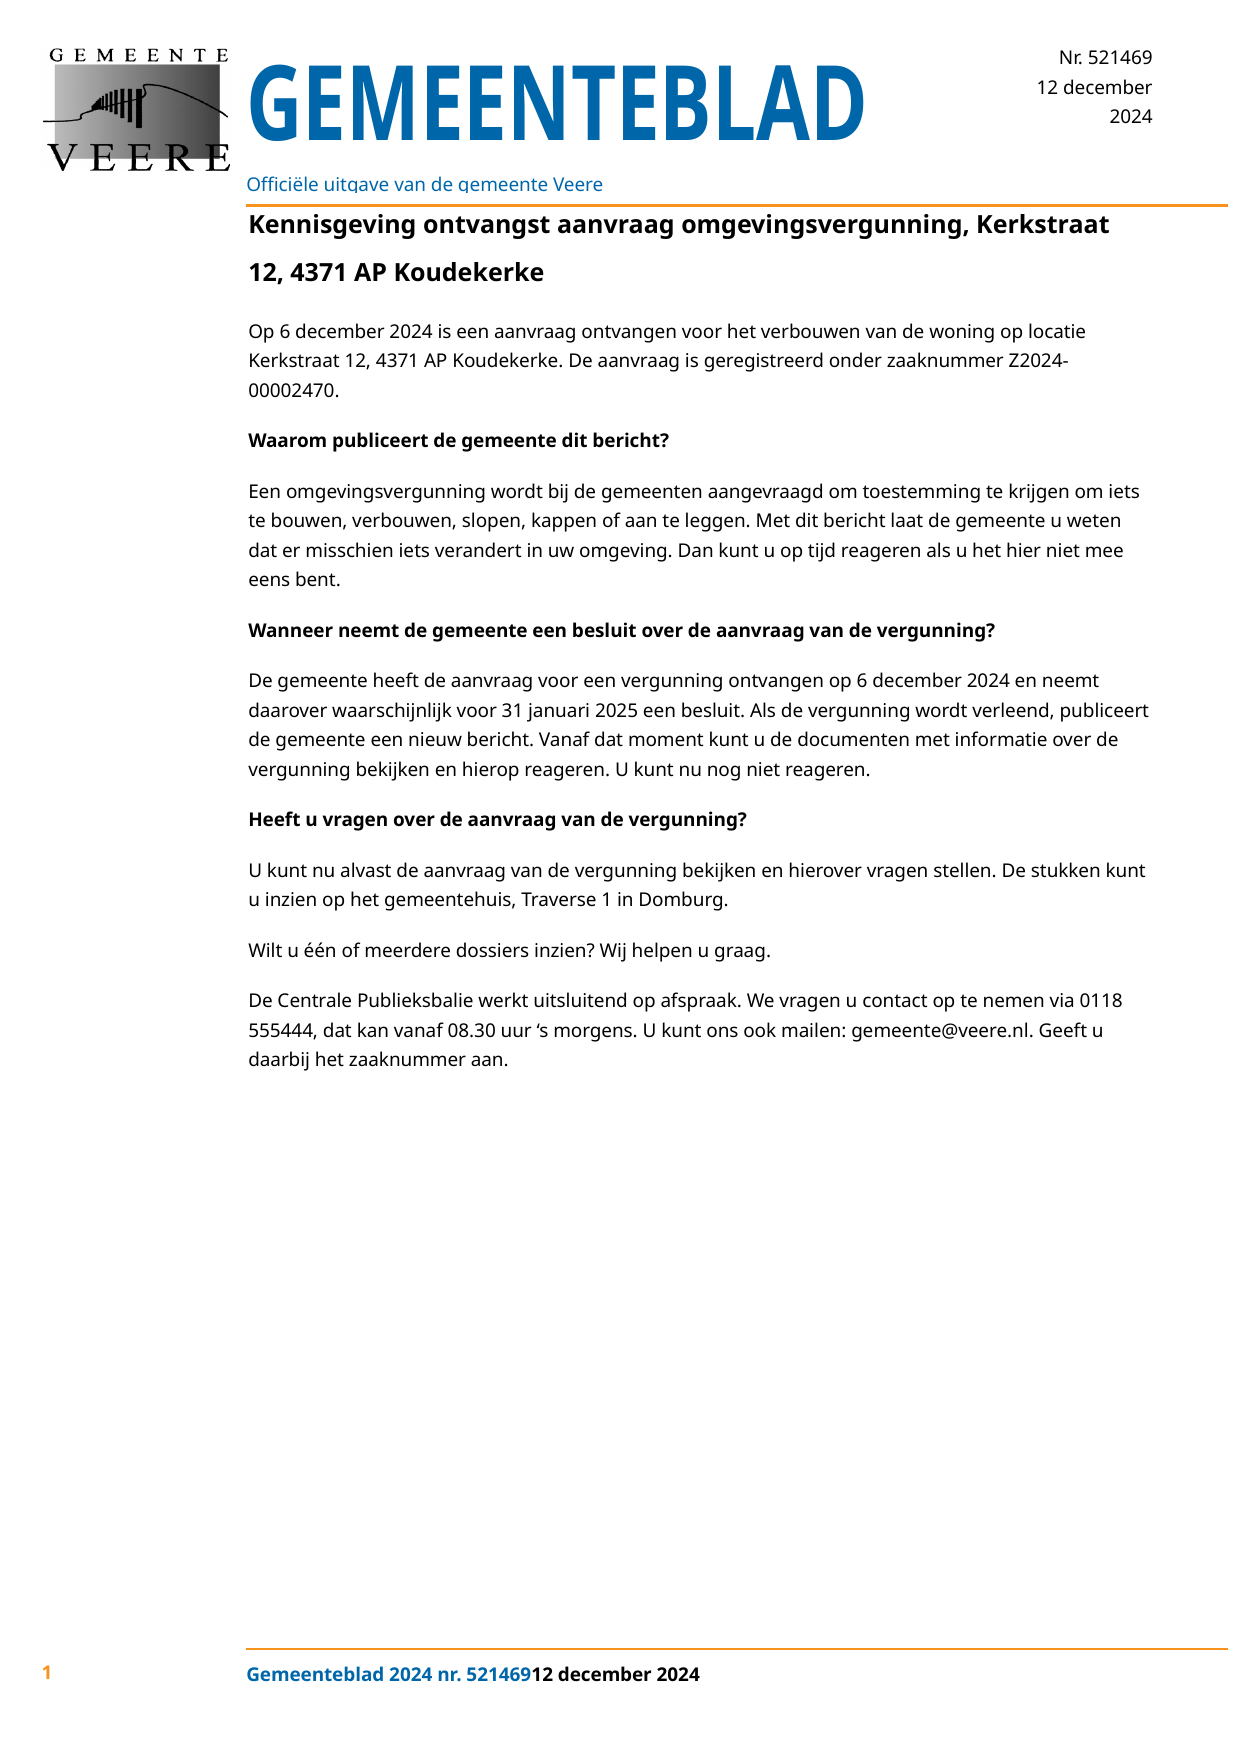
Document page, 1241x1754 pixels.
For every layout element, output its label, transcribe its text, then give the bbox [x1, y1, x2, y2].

text U kunt nu alvast de aanvraag van de vergunning bekijken en hierover vragen stellen. De stukken kunt u inzien op het gemeentehuis, Traverse 1 in Domburg. [248, 857, 1152, 912]
text Heeft u vragen over de aanvraag van de vergunning? [248, 807, 1152, 832]
text Kennisgeving ontvangst aanvraag omgevingsvergunning, Kerkstraat 12, 4371 AP Koudekerke [248, 207, 1152, 288]
text Een omgevingsvergunning wordt bij de gemeenten aangevraagd om toestemming te krijgen om iets te bouwen, verbouwen, slopen, kappen of aan te leggen. Met dit bericht laat de gemeente u weten dat er misschien iets verandert in uw omgeving. Dan kunt u op tijd reageren als u het hier niet mee eens bent. [248, 478, 1152, 592]
text De gemeente heeft de aanvraag voor een vergunning ontvangen op 6 december 2024 en neemt daarover waarschijnlijk voor 31 januari 2025 een besluit. Als de vergunning wordt verleend, publiceert de gemeente een nieuw bericht. Vanaf dat moment kunt u de documenten met informatie over de vergunning bekijken en hierop reageren. U kunt nu nog niet reageren. [248, 667, 1152, 782]
text Op 6 december 2024 is een aanvraag ontvangen voor het verbouwen van de woning op locatie Kerkstraat 12, 4371 AP Koudekerke. De aanvraag is geregistreerd onder zaaknummer Z2024-00002470. [248, 318, 1152, 403]
text Waarom publiceert de gemeente dit bericht? [248, 427, 1152, 453]
text Wilt u één of meerdere dossiers inzien? Wij helpen u graag. [248, 937, 1152, 963]
text De Centrale Publieksbalie werkt uitsluitend op afspraak. We vragen u contact op te nemen via 0118 555444, dat kan vanaf 08.30 uur ‘s morgens. U kunt ons ook mailen: gemeente@veere.nl. Geeft u daarbij het zaaknummer aan. [248, 987, 1152, 1072]
picture [41, 47, 231, 172]
text Wanneer neemt de gemeente een besluit over de aanvraag van de vergunning? [248, 617, 1152, 643]
